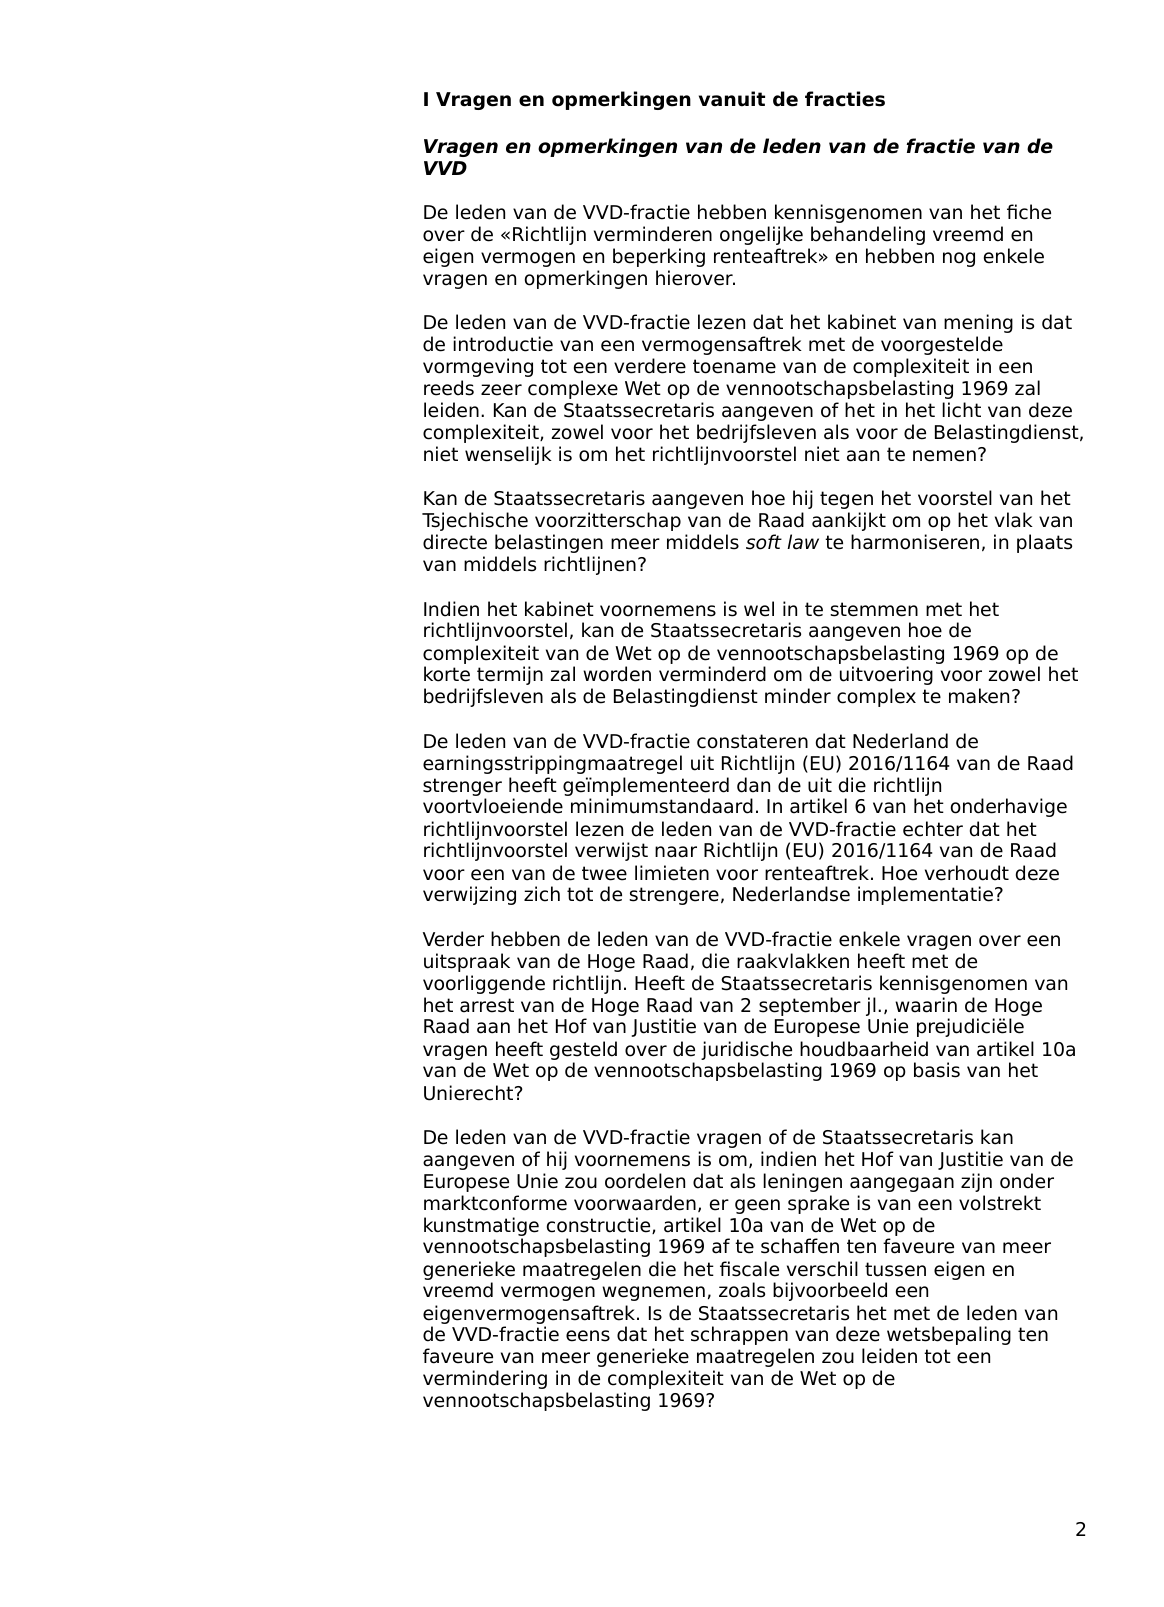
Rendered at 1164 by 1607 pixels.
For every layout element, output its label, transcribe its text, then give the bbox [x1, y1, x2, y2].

text Indien het kabinet voornemens is wel in te stemmen met het richtlijnvoorstel, kan de Staatssecretaris aangeven hoe de complexiteit van de Wet op de vennootschapsbelasting 1969 op de korte termijn zal worden verminderd om de uitvoering voor zowel het bedrijfsleven als de Belastingdienst minder complex te maken? [422, 598, 1087, 708]
text De leden van de VVD-fractie constateren dat Nederland de earningsstrippingmaatregel uit Richtlijn (EU) 2016/1164 van de Raad strenger heeft geïmplementeerd dan de uit die richtlijn voortvloeiende minimumstandaard. In artikel 6 van het onderhavige richtlijnvoorstel lezen de leden van de VVD-fractie echter dat het richtlijnvoorstel verwijst naar Richtlijn (EU) 2016/1164 van de Raad voor een van de twee limieten voor renteaftrek. Hoe verhoudt deze verwijzing zich tot de strengere, Nederlandse implementatie? [422, 731, 1087, 906]
subtitle I Vragen en opmerkingen vanuit de fracties [422, 89, 1087, 111]
subtitle Vragen en opmerkingen van de leden van de fractie van de VVD [422, 136, 1087, 180]
text De leden van de VVD-fractie hebben kennisgenomen van het fiche over de «Richtlijn verminderen ongelijke behandeling vreemd en eigen vermogen en beperking renteaftrek» en hebben nog enkele vragen en opmerkingen hierover. [422, 202, 1087, 290]
text Verder hebben de leden van de VVD-fractie enkele vragen over een uitspraak van de Hoge Raad, die raakvlakken heeft met de voorliggende richtlijn. Heeft de Staatssecretaris kennisgenomen van het arrest van de Hoge Raad van 2 september jl., waarin de Hoge Raad aan het Hof van Justitie van de Europese Unie prejudiciële vragen heeft gesteld over de juridische houdbaarheid van artikel 10a van de Wet op de vennootschapsbelasting 1969 op basis van het Unierecht? [422, 928, 1087, 1104]
text De leden van de VVD-fractie vragen of de Staatssecretaris kan aangeven of hij voornemens is om, indien het Hof van Justitie van de Europese Unie zou oordelen dat als leningen aangegaan zijn onder marktconforme voorwaarden, er geen sprake is van een volstrekt kunstmatige constructie, artikel 10a van de Wet op de vennootschapsbelasting 1969 af te schaffen ten faveure van meer generieke maatregelen die het fiscale verschil tussen eigen en vreemd vermogen wegnemen, zoals bijvoorbeeld een eigenvermogensaftrek. Is de Staatssecretaris het met de leden van de VVD-fractie eens dat het schrappen van deze wetsbepaling ten faveure van meer generieke maatregelen zou leiden tot een vermindering in de complexiteit van de Wet op de vennootschapsbelasting 1969? [422, 1127, 1087, 1412]
text Kan de Staatssecretaris aangeven hoe hij tegen het voorstel van het Tsjechische voorzitterschap van de Raad aankijkt om op het vlak van directe belastingen meer middels soft law te harmoniseren, in plaats van middels richtlijnen? [422, 488, 1087, 576]
text De leden van de VVD-fractie lezen dat het kabinet van mening is dat de introductie van een vermogensaftrek met de voorgestelde vormgeving tot een verdere toename van de complexiteit in een reeds zeer complexe Wet op de vennootschapsbelasting 1969 zal leiden. Kan de Staatssecretaris aangeven of het in het licht van deze complexiteit, zowel voor het bedrijfsleven als voor de Belastingdienst, niet wenselijk is om het richtlijnvoorstel niet aan te nemen? [422, 312, 1087, 466]
